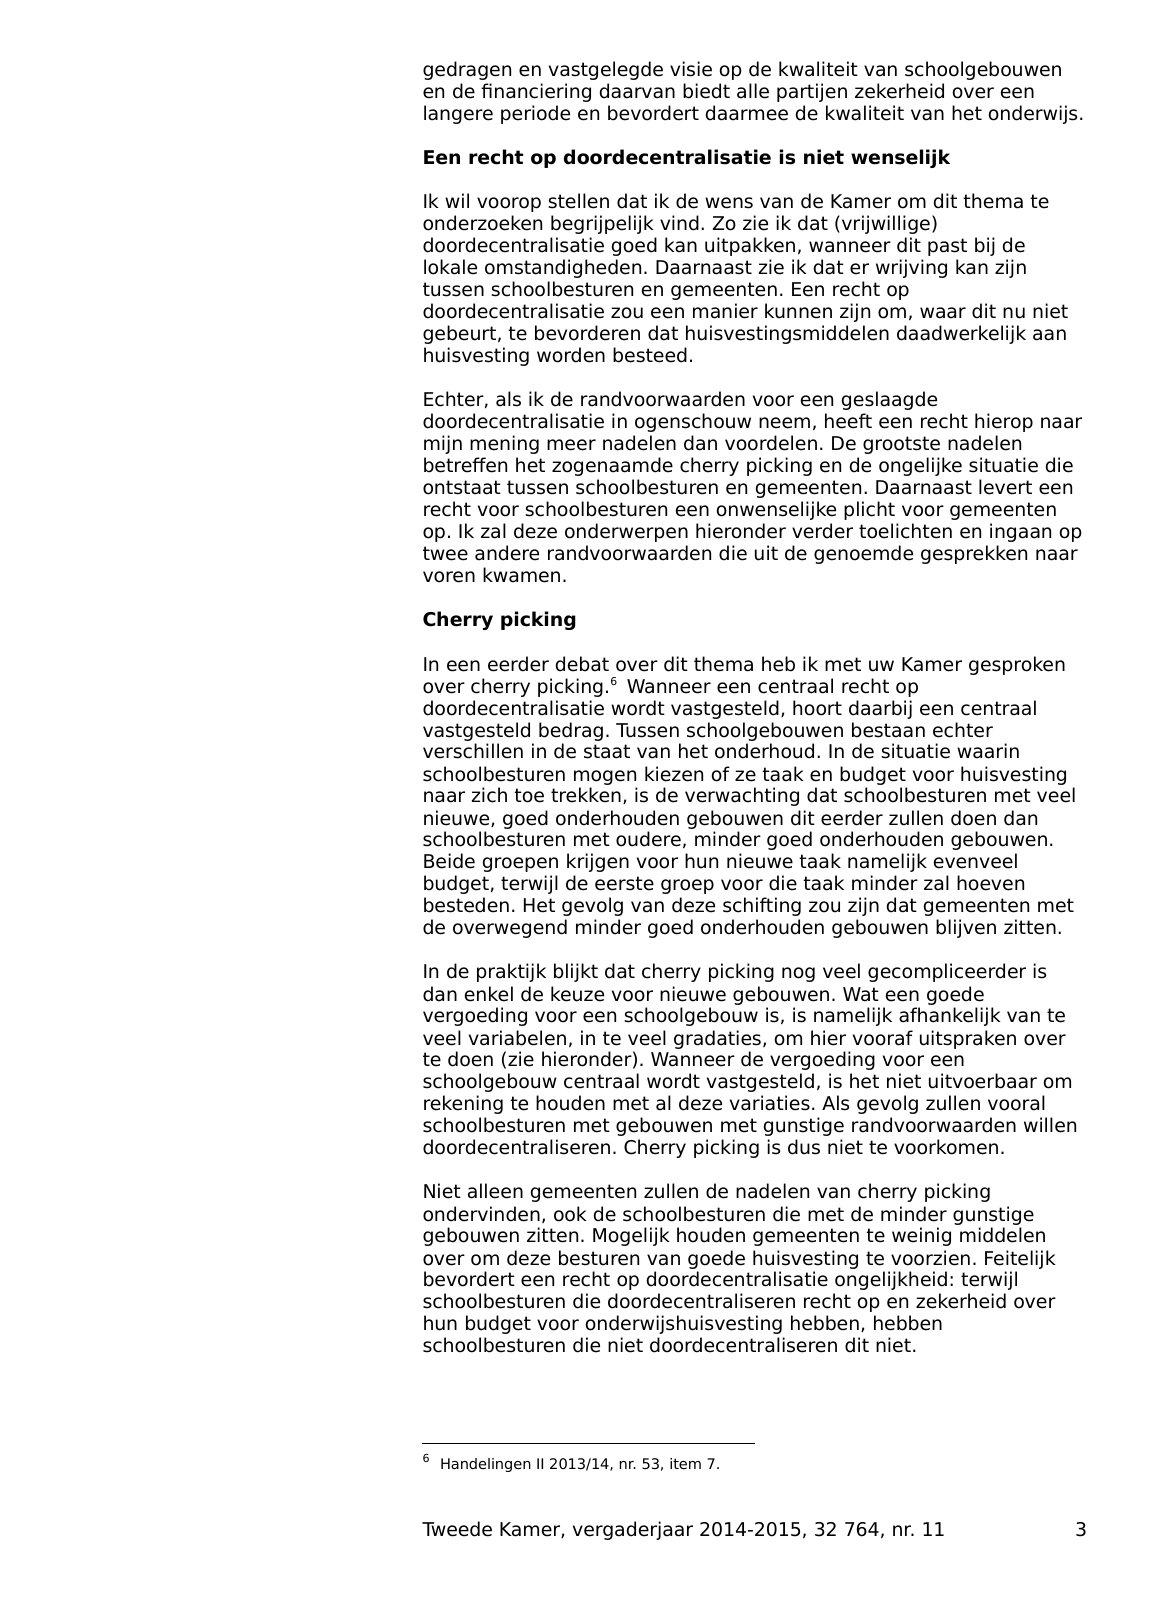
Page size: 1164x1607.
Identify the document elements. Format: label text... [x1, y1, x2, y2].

text In de praktijk blijkt dat cherry picking nog veel gecompliceerder is dan enkel de keuze voor nieuwe gebouwen. Wat een goede vergoeding voor een schoolgebouw is, is namelijk afhankelijk van te veel variabelen, in te veel gradaties, om hier vooraf uitspraken over te doen (zie hieronder). Wanneer de vergoeding voor een schoolgebouw centraal wordt vastgesteld, is het niet uitvoerbaar om rekening te houden met al deze variaties. Als gevolg zullen vooral schoolbesturen met gebouwen met gunstige randvoorwaarden willen doordecentraliseren. Cherry picking is dus niet te voorkomen. [422, 961, 1087, 1159]
text Echter, als ik de randvoorwaarden voor een geslaagde doordecentralisatie in ogenschouw neem, heeft een recht hierop naar mijn mening meer nadelen dan voordelen. De grootste nadelen betreffen het zogenaamde cherry picking en de ongelijke situatie die ontstaat tussen schoolbesturen en gemeenten. Daarnaast levert een recht voor schoolbesturen een onwenselijke plicht voor gemeenten op. Ik zal deze onderwerpen hieronder verder toelichten en ingaan op twee andere randvoorwaarden die uit de genoemde gesprekken naar voren kwamen. [422, 389, 1087, 587]
text gedragen en vastgelegde visie op de kwaliteit van schoolgebouwen en de financiering daarvan biedt alle partijen zekerheid over een langere periode en bevordert daarmee de kwaliteit van het onderwijs. [422, 59, 1087, 125]
text Niet alleen gemeenten zullen de nadelen van cherry picking ondervinden, ook de schoolbesturen die met de minder gunstige gebouwen zitten. Mogelijk houden gemeenten te weinig middelen over om deze besturen van goede huisvesting te voorzien. Feitelijk bevordert een recht op doordecentralisatie ongelijkheid: terwijl schoolbesturen die doordecentraliseren recht op en zekerheid over hun budget voor onderwijshuisvesting hebben, hebben schoolbesturen die niet doordecentraliseren dit niet. [422, 1181, 1087, 1357]
subtitle Cherry picking [422, 609, 1087, 631]
text Handelingen II 2013/14, nr. 53, item 7. [422, 1452, 1087, 1474]
subtitle Een recht op doordecentralisatie is niet wenselijk [422, 147, 1087, 169]
text Ik wil voorop stellen dat ik de wens van de Kamer om dit thema te onderzoeken begrijpelijk vind. Zo zie ik dat (vrijwillige) doordecentralisatie goed kan uitpakken, wanneer dit past bij de lokale omstandigheden. Daarnaast zie ik dat er wrijving kan zijn tussen schoolbesturen en gemeenten. Een recht op doordecentralisatie zou een manier kunnen zijn om, waar dit nu niet gebeurt, te bevorderen dat huisvestingsmiddelen daadwerkelijk aan huisvesting worden besteed. [422, 191, 1087, 367]
text In een eerder debat over dit thema heb ik met uw Kamer gesproken over cherry picking. Wanneer een centraal recht op doordecentralisatie wordt vastgesteld, hoort daarbij een centraal vastgesteld bedrag. Tussen schoolgebouwen bestaan echter verschillen in de staat van het onderhoud. In de situatie waarin schoolbesturen mogen kiezen of ze taak en budget voor huisvesting naar zich toe trekken, is de verwachting dat schoolbesturen met veel nieuwe, goed onderhouden gebouwen dit eerder zullen doen dan schoolbesturen met oudere, minder goed onderhouden gebouwen. Beide groepen krijgen voor hun nieuwe taak namelijk evenveel budget, terwijl de eerste groep voor die taak minder zal hoeven besteden. Het gevolg van deze schifting zou zijn dat gemeenten met de overwegend minder goed onderhouden gebouwen blijven zitten. [422, 653, 1087, 939]
